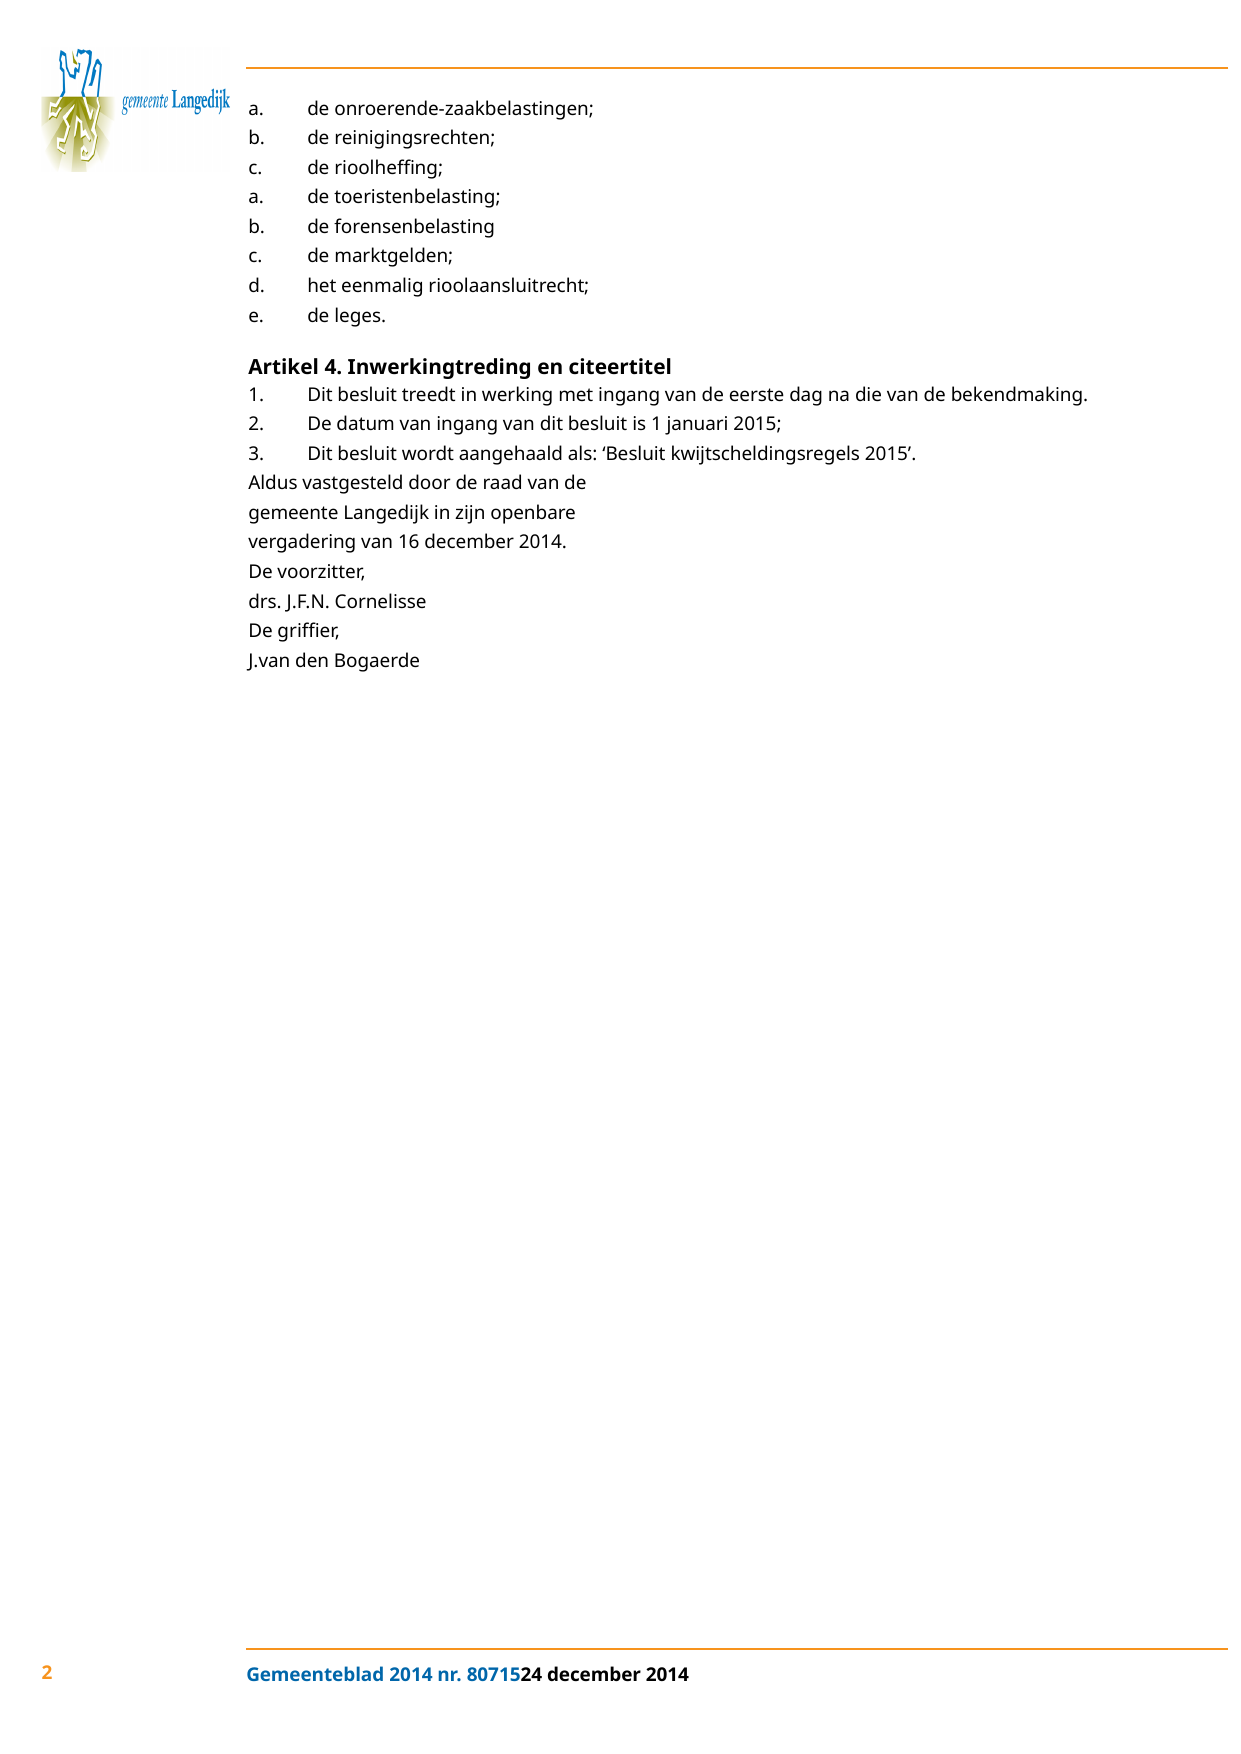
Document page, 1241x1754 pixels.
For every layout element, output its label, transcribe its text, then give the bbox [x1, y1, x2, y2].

list de onroerende-zaakbelastingen; [248, 95, 1152, 121]
list het eenmalig rioolaansluitrecht; [248, 272, 1152, 298]
text gemeente Langedijk in zijn openbare [248, 499, 1152, 525]
list de reinigingsrechten; [248, 124, 1152, 150]
text drs. J.F.N. Cornelisse [248, 588, 1152, 613]
list de toeristenbelasting; [248, 183, 1152, 209]
picture [41, 47, 231, 172]
text vergadering van 16 december 2014. [248, 529, 1152, 554]
text De voorzitter, [248, 558, 1152, 584]
list Dit besluit treedt in werking met ingang van de eerste dag na die van de bekendmaking. [248, 381, 1152, 406]
text J.van den Bogaerde [248, 647, 1152, 673]
text De griffier, [248, 617, 1152, 643]
list de marktgelden; [248, 243, 1152, 268]
text Aldus vastgesteld door de raad van de [248, 469, 1152, 495]
list de leges. [248, 302, 1152, 328]
text Artikel 4. Inwerkingtreding en citeertitel [248, 352, 1152, 381]
list De datum van ingang van dit besluit is 1 januari 2015; [248, 410, 1152, 436]
list Dit besluit wordt aangehaald als: ‘Besluit kwijtscheldingsregels 2015’. [248, 440, 1152, 466]
list de forensenbelasting [248, 213, 1152, 239]
list de rioolheffing; [248, 154, 1152, 180]
